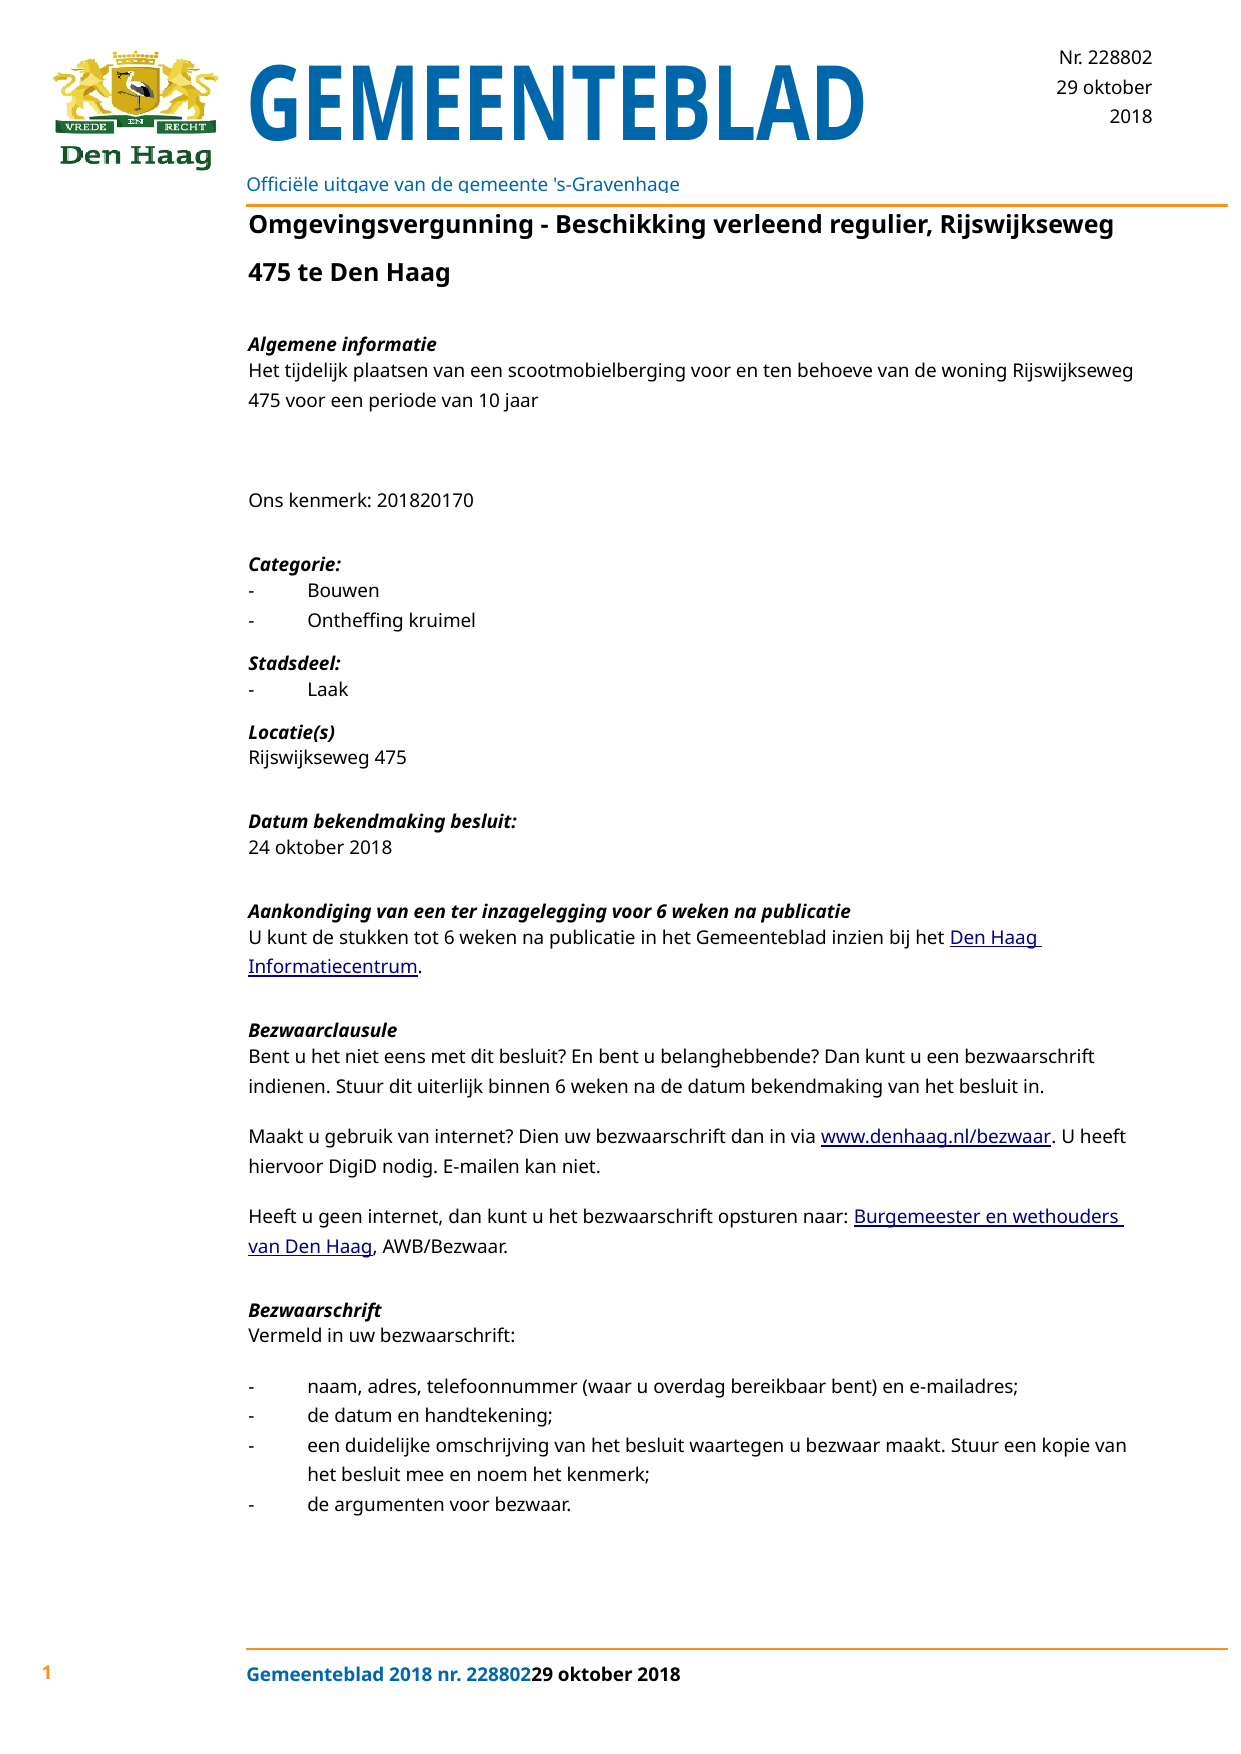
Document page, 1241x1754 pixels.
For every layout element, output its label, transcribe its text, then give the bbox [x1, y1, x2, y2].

text Locatie(s) [248, 719, 1152, 744]
text Ons kenmerk: 201820170 [248, 488, 1152, 513]
list een duidelijke omschrijving van het besluit waartegen u bezwaar maakt. Stuur een kopie van het besluit mee en noem het kenmerk; [248, 1432, 1152, 1487]
list de datum en handtekening; [248, 1402, 1152, 1428]
text Heeft u geen internet, dan kunt u het bezwaarschrift opsturen naar: Burgemeester en wethouders van Den Haag, AWB/Bezwaar. [248, 1203, 1152, 1258]
text Omgevingsvergunning - Beschikking verleend regulier, Rijswijkseweg 475 te Den Haag [248, 207, 1152, 288]
list Ontheffing kruimel [248, 607, 1152, 633]
text Maakt u gebruik van internet? Dien uw bezwaarschrift dan in via www.denhaag.nl/bezwaar. U heeft hiervoor DigiD nodig. E-mailen kan niet. [248, 1123, 1152, 1178]
text Algemene informatie [248, 331, 1152, 357]
text Categorie: [248, 552, 1152, 577]
list Bouwen [248, 577, 1152, 603]
text 24 oktober 2018 [248, 834, 1152, 860]
text Bezwaarclausule [248, 1017, 1152, 1043]
text Vermeld in uw bezwaarschrift: [248, 1322, 1152, 1348]
list de argumenten voor bezwaar. [248, 1491, 1152, 1517]
text U kunt de stukken tot 6 weken na publicatie in het Gemeenteblad inzien bij het Den Haag Informatiecentrum. [248, 924, 1152, 979]
text Het tijdelijk plaatsen van een scootmobielberging voor en ten behoeve van de woning Rijswijkseweg 475 voor een periode van 10 jaar [248, 357, 1152, 412]
text Stadsdeel: [248, 650, 1152, 676]
text Bent u het niet eens met dit besluit? En bent u belanghebbende? Dan kunt u een bezwaarschrift indienen. Stuur dit uiterlijk binnen 6 weken na de datum bekendmaking van het besluit in. [248, 1043, 1152, 1098]
text Bezwaarschrift [248, 1297, 1152, 1322]
text Aankondiging van een ter inzagelegging voor 6 weken na publicatie [248, 898, 1152, 924]
picture [41, 47, 231, 172]
text Rijswijkseweg 475 [248, 744, 1152, 770]
list Laak [248, 676, 1152, 701]
list naam, adres, telefoonnummer (waar u overdag bereikbaar bent) en e-mailadres; [248, 1373, 1152, 1399]
text Datum bekendmaking besluit: [248, 808, 1152, 834]
